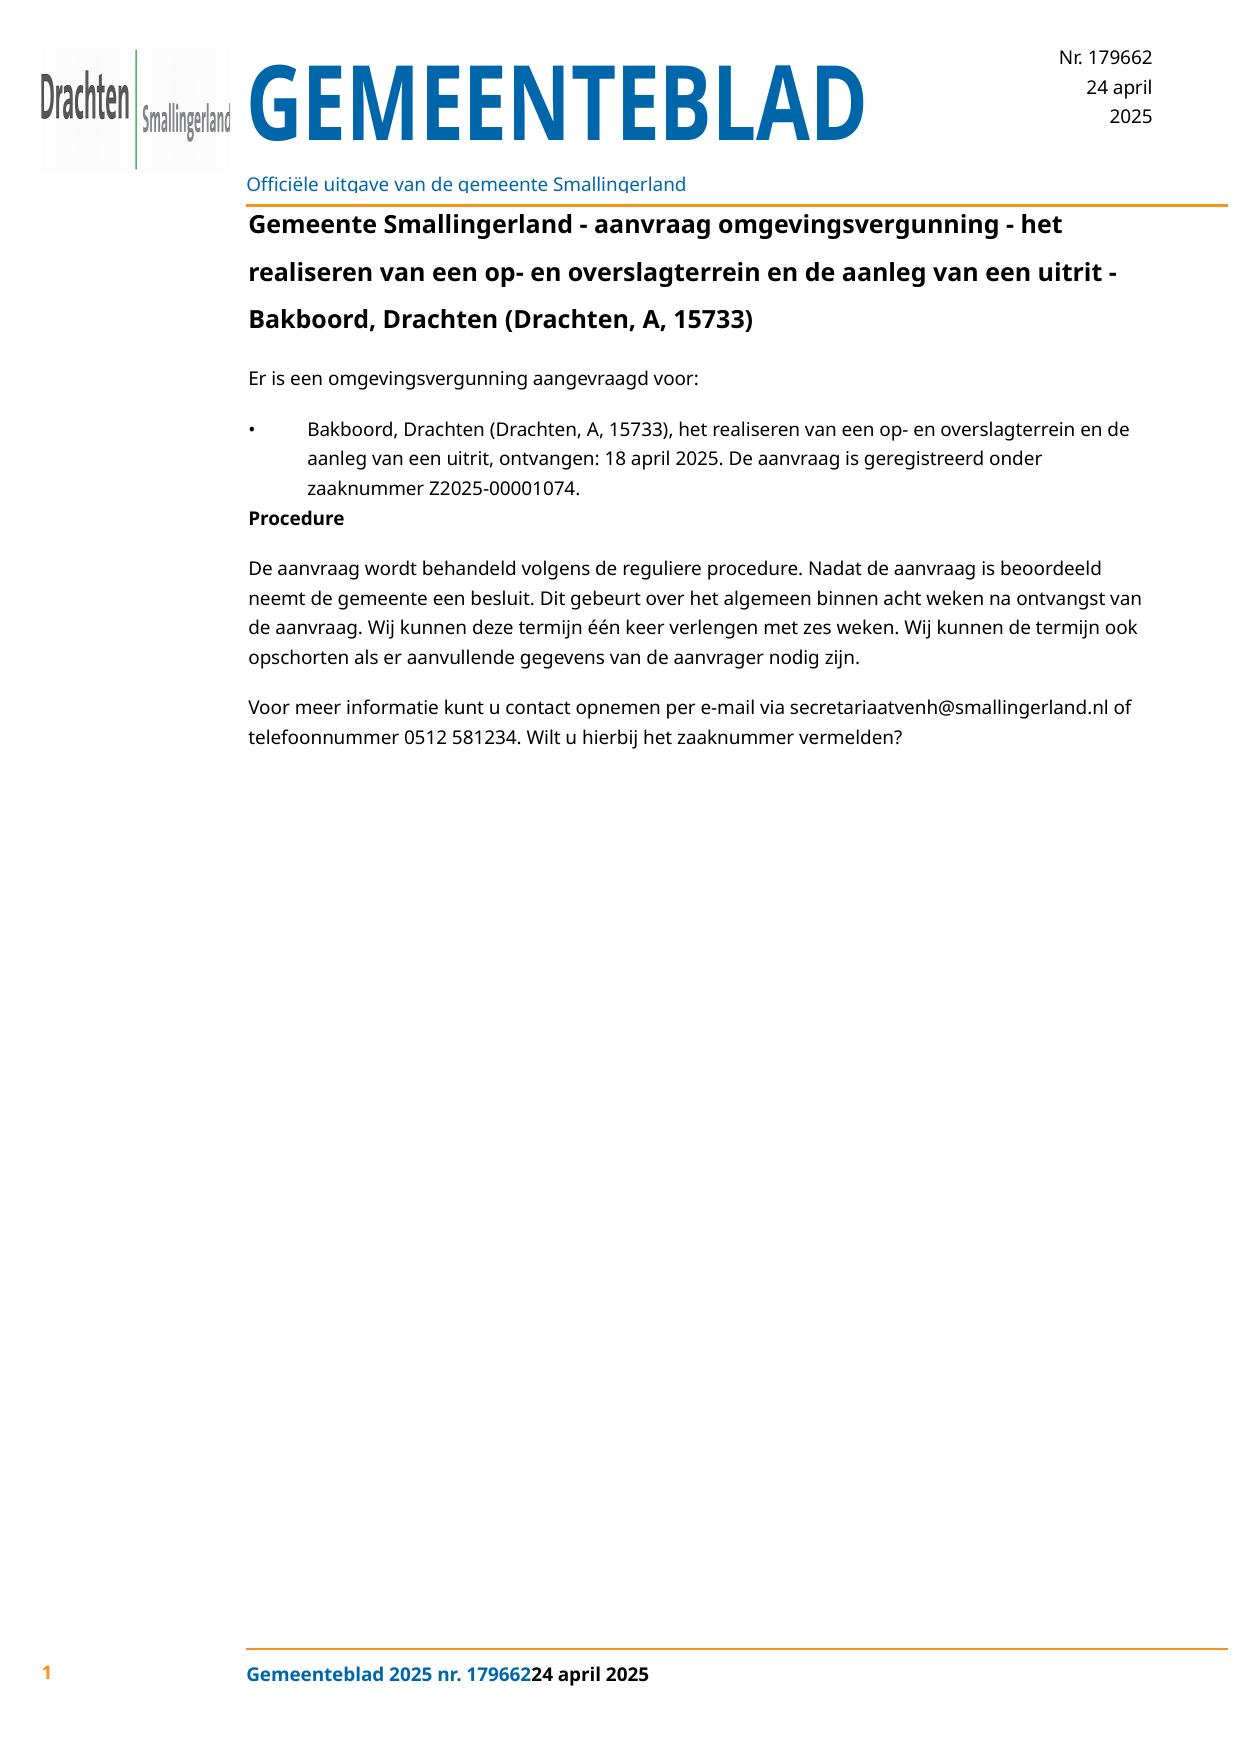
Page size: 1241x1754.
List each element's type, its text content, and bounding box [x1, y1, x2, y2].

text Voor meer informatie kunt u contact opnemen per e-mail via secretariaatvenh@smallingerland.nl of telefoonnummer 0512 581234. Wilt u hierbij het zaaknummer vermelden? [248, 694, 1152, 749]
text Er is een omgevingsvergunning aangevraagd voor: [248, 366, 1152, 391]
text Gemeente Smallingerland - aanvraag omgevingsvergunning - het realiseren van een op- en overslagterrein en de aanleg van een uitrit - Bakboord, Drachten (Drachten, A, 15733) [248, 207, 1152, 336]
list Bakboord, Drachten (Drachten, A, 15733), het realiseren van een op- en overslagterrein en de aanleg van een uitrit, ontvangen: 18 april 2025. De aanvraag is geregistreerd onder zaaknummer Z2025-00001074. [248, 416, 1152, 501]
picture [41, 47, 231, 172]
text De aanvraag wordt behandeld volgens de reguliere procedure. Nadat de aanvraag is beoordeeld neemt de gemeente een besluit. Dit gebeurt over het algemeen binnen acht weken na ontvangst van de aanvraag. Wij kunnen deze termijn één keer verlengen met zes weken. Wij kunnen de termijn ook opschorten als er aanvullende gegevens van de aanvrager nodig zijn. [248, 555, 1152, 669]
text Procedure [248, 505, 1152, 530]
